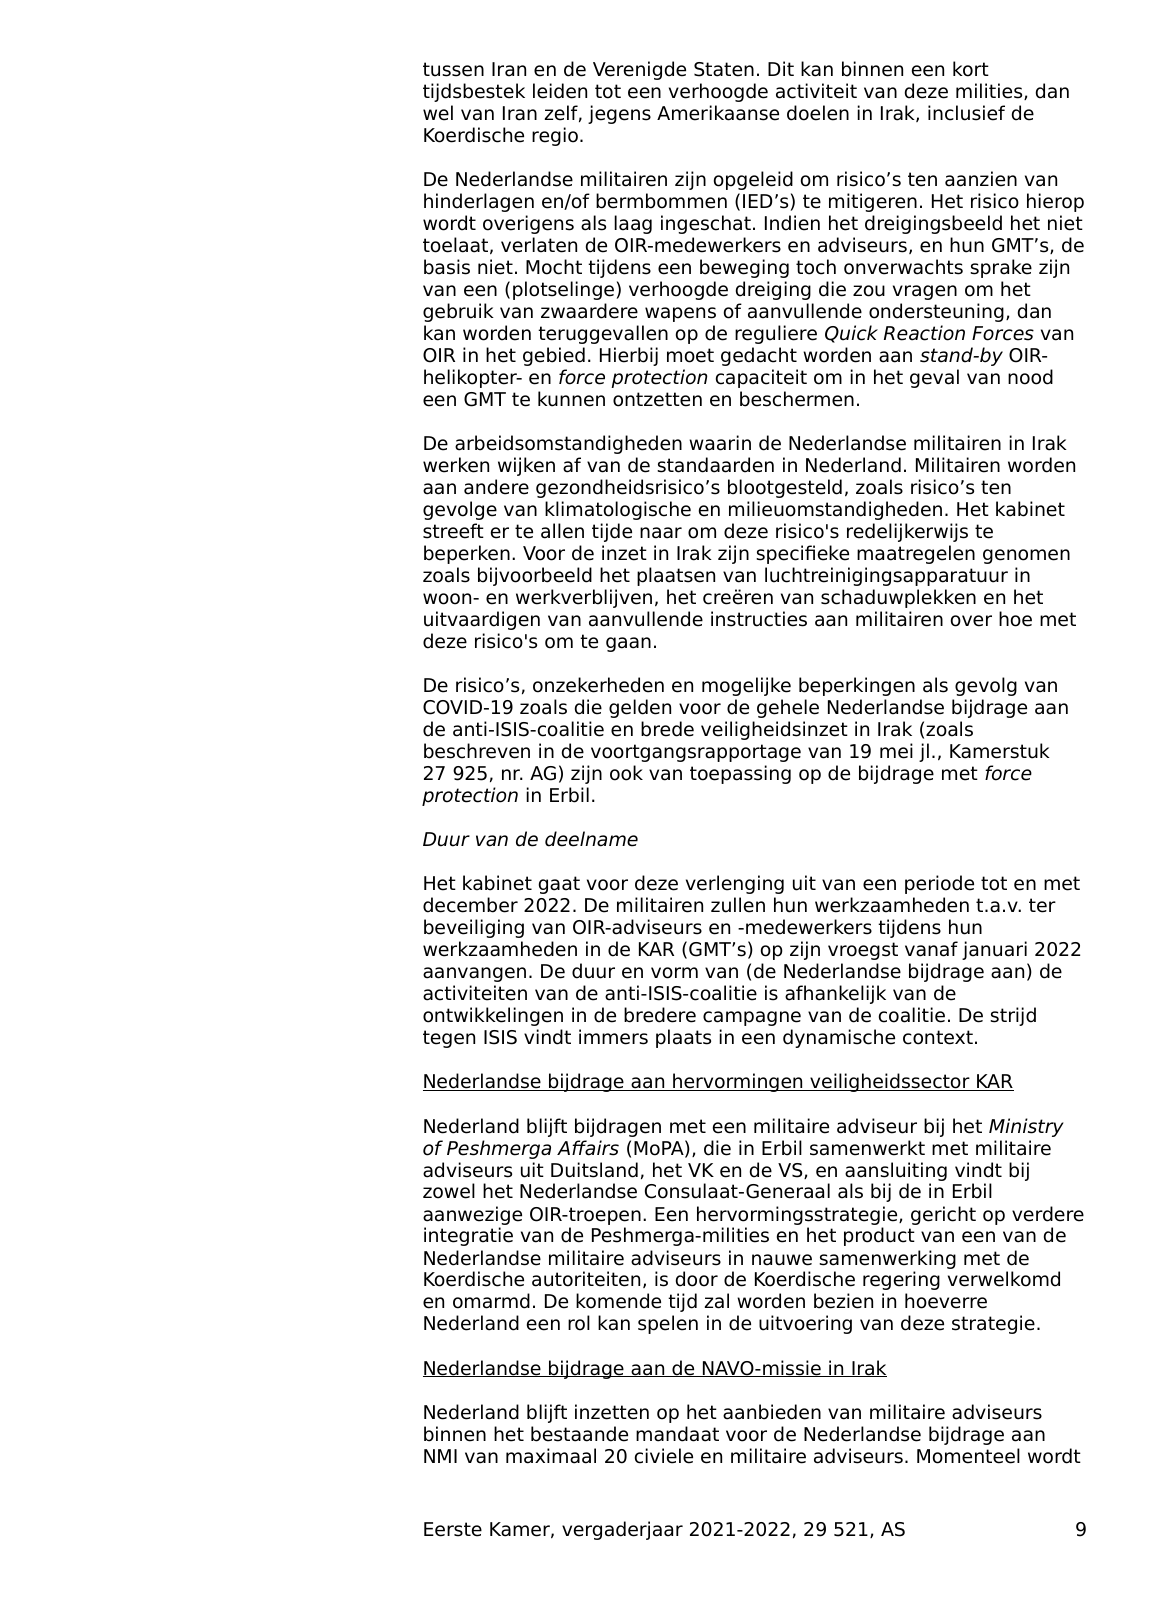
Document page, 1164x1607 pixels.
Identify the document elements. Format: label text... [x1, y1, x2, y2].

subtitle Duur van de deelname [422, 829, 1087, 851]
text De risico’s, onzekerheden en mogelijke beperkingen als gevolg van COVID-19 zoals die gelden voor de gehele Nederlandse bijdrage aan de anti-ISIS-coalitie en brede veiligheidsinzet in Irak (zoals beschreven in de voortgangsrapportage van 19 mei jl., Kamerstuk 27 925, nr. AG) zijn ook van toepassing op de bijdrage met force protection in Erbil. [422, 675, 1087, 807]
text tussen Iran en de Verenigde Staten. Dit kan binnen een kort tijdsbestek leiden tot een verhoogde activiteit van deze milities, dan wel van Iran zelf, jegens Amerikaanse doelen in Irak, inclusief de Koerdische regio. [422, 59, 1087, 147]
text De Nederlandse militairen zijn opgeleid om risico’s ten aanzien van hinderlagen en/of bermbommen (IED’s) te mitigeren. Het risico hierop wordt overigens als laag ingeschat. Indien het dreigingsbeeld het niet toelaat, verlaten de OIR-medewerkers en adviseurs, en hun GMT’s, de basis niet. Mocht tijdens een beweging toch onverwachts sprake zijn van een (plotselinge) verhoogde dreiging die zou vragen om het gebruik van zwaardere wapens of aanvullende ondersteuning, dan kan worden teruggevallen op de reguliere Quick Reaction Forces van OIR in het gebied. Hierbij moet gedacht worden aan stand-by OIR-helikopter- en force protection capaciteit om in het geval van nood een GMT te kunnen ontzetten en beschermen. [422, 169, 1087, 411]
subtitle Nederlandse bijdrage aan de NAVO-missie in Irak [422, 1357, 1087, 1379]
text Het kabinet gaat voor deze verlenging uit van een periode tot en met december 2022. De militairen zullen hun werkzaamheden t.a.v. ter beveiliging van OIR-adviseurs en -medewerkers tijdens hun werkzaamheden in de KAR (GMT’s) op zijn vroegst vanaf januari 2022 aanvangen. De duur en vorm van (de Nederlandse bijdrage aan) de activiteiten van de anti-ISIS-coalitie is afhankelijk van de ontwikkelingen in de bredere campagne van de coalitie. De strijd tegen ISIS vindt immers plaats in een dynamische context. [422, 873, 1087, 1049]
text Nederland blijft bijdragen met een militaire adviseur bij het Ministry of Peshmerga Affairs (MoPA), die in Erbil samenwerkt met militaire adviseurs uit Duitsland, het VK en de VS, en aansluiting vindt bij zowel het Nederlandse Consulaat-Generaal als bij de in Erbil aanwezige OIR-troepen. Een hervormingsstrategie, gericht op verdere integratie van de Peshmerga-milities en het product van een van de Nederlandse militaire adviseurs in nauwe samenwerking met de Koerdische autoriteiten, is door de Koerdische regering verwelkomd en omarmd. De komende tijd zal worden bezien in hoeverre Nederland een rol kan spelen in de uitvoering van deze strategie. [422, 1116, 1087, 1335]
text Nederland blijft inzetten op het aanbieden van militaire adviseurs binnen het bestaande mandaat voor de Nederlandse bijdrage aan NMI van maximaal 20 civiele en militaire adviseurs. Momenteel wordt [422, 1402, 1087, 1468]
subtitle Nederlandse bijdrage aan hervormingen veiligheidssector KAR [422, 1071, 1087, 1093]
text De arbeidsomstandigheden waarin de Nederlandse militairen in Irak werken wijken af van de standaarden in Nederland. Militairen worden aan andere gezondheidsrisico’s blootgesteld, zoals risico’s ten gevolge van klimatologische en milieuomstandigheden. Het kabinet streeft er te allen tijde naar om deze risico's redelijkerwijs te beperken. Voor de inzet in Irak zijn specifieke maatregelen genomen zoals bijvoorbeeld het plaatsen van luchtreinigingsapparatuur in woon- en werkverblijven, het creëren van schaduwplekken en het uitvaardigen van aanvullende instructies aan militairen over hoe met deze risico's om te gaan. [422, 433, 1087, 653]
